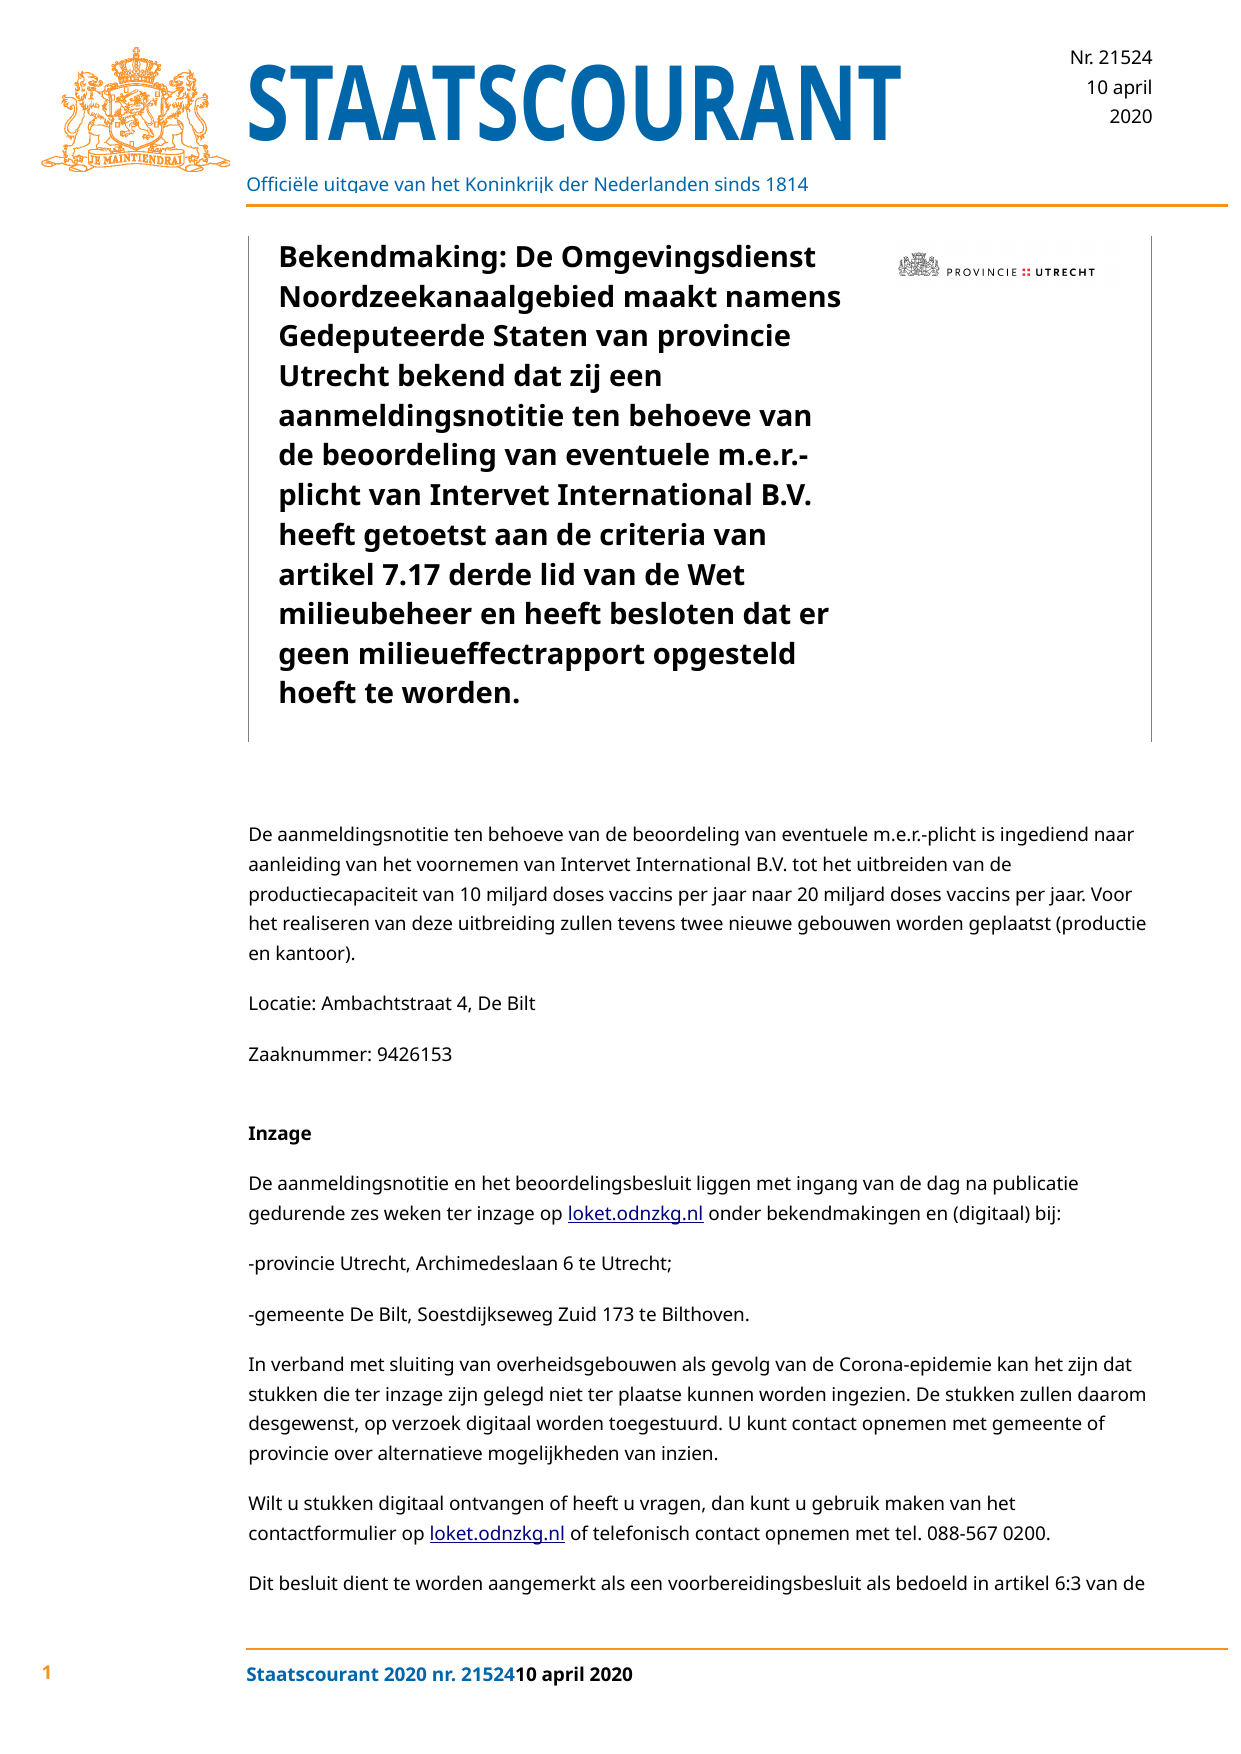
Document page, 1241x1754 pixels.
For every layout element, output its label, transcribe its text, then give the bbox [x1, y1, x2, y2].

text De aanmeldingsnotitie ten behoeve van de beoordeling van eventuele m.e.r.-plicht is ingediend naar aanleiding van het voornemen van Intervet International B.V. tot het uitbreiden van de productiecapaciteit van 10 miljard doses vaccins per jaar naar 20 miljard doses vaccins per jaar. Voor het realiseren van deze uitbreiding zullen tevens twee nieuwe gebouwen worden geplaatst (productie en kantoor). [248, 822, 1152, 966]
picture [41, 47, 231, 172]
text Inzage [248, 1120, 1152, 1146]
text -provincie Utrecht, Archimedeslaan 6 te Utrecht; [248, 1251, 1152, 1276]
text De aanmeldingsnotitie en het beoordelingsbesluit liggen met ingang van de dag na publicatie gedurende zes weken ter inzage op loket.odnzkg.nl onder bekendmakingen en (digitaal) bij: [248, 1171, 1152, 1226]
text Dit besluit dient te worden aangemerkt als een voorbereidingsbesluit als bedoeld in artikel 6:3 van de [248, 1571, 1152, 1596]
table_header [850, 236, 1151, 742]
text In verband met sluiting van overheidsgebouwen als gevolg van de Corona-epidemie kan het zijn dat stukken die ter inzage zijn gelegd niet ter plaatse kunnen worden ingezien. De stukken zullen daarom desgewenst, op verzoek digitaal worden toegestuurd. U kunt contact opnemen met gemeente of provincie over alternatieve mogelijkheden van inzien. [248, 1351, 1152, 1466]
text -gemeente De Bilt, Soestdijkseweg Zuid 173 te Bilthoven. [248, 1301, 1152, 1327]
text Locatie: Ambachtstraat 4, De Bilt [248, 990, 1152, 1016]
table_header Bekendmaking: De Omgevingsdienst Noordzeekanaalgebied maakt namens Gedeputeerde Staten van provincie Utrecht bekend dat zij een aanmeldingsnotitie ten behoeve van de beoordeling van eventuele m.e.r.-plicht van Intervet International B.V. heeft getoetst aan de criteria van artikel 7.17 derde lid van de Wet milieubeheer en heeft besloten dat er geen milieueffectrapport opgesteld hoeft te worden. [249, 236, 850, 742]
text Wilt u stukken digitaal ontvangen of heeft u vragen, dan kunt u gebruik maken van het contactformulier op loket.odnzkg.nl of telefonisch contact opnemen met tel. 088-567 0200. [248, 1491, 1152, 1546]
table_header [248, 1091, 1152, 1117]
text Zaaknummer: 9426153 [248, 1041, 1152, 1066]
picture [882, 236, 1119, 293]
